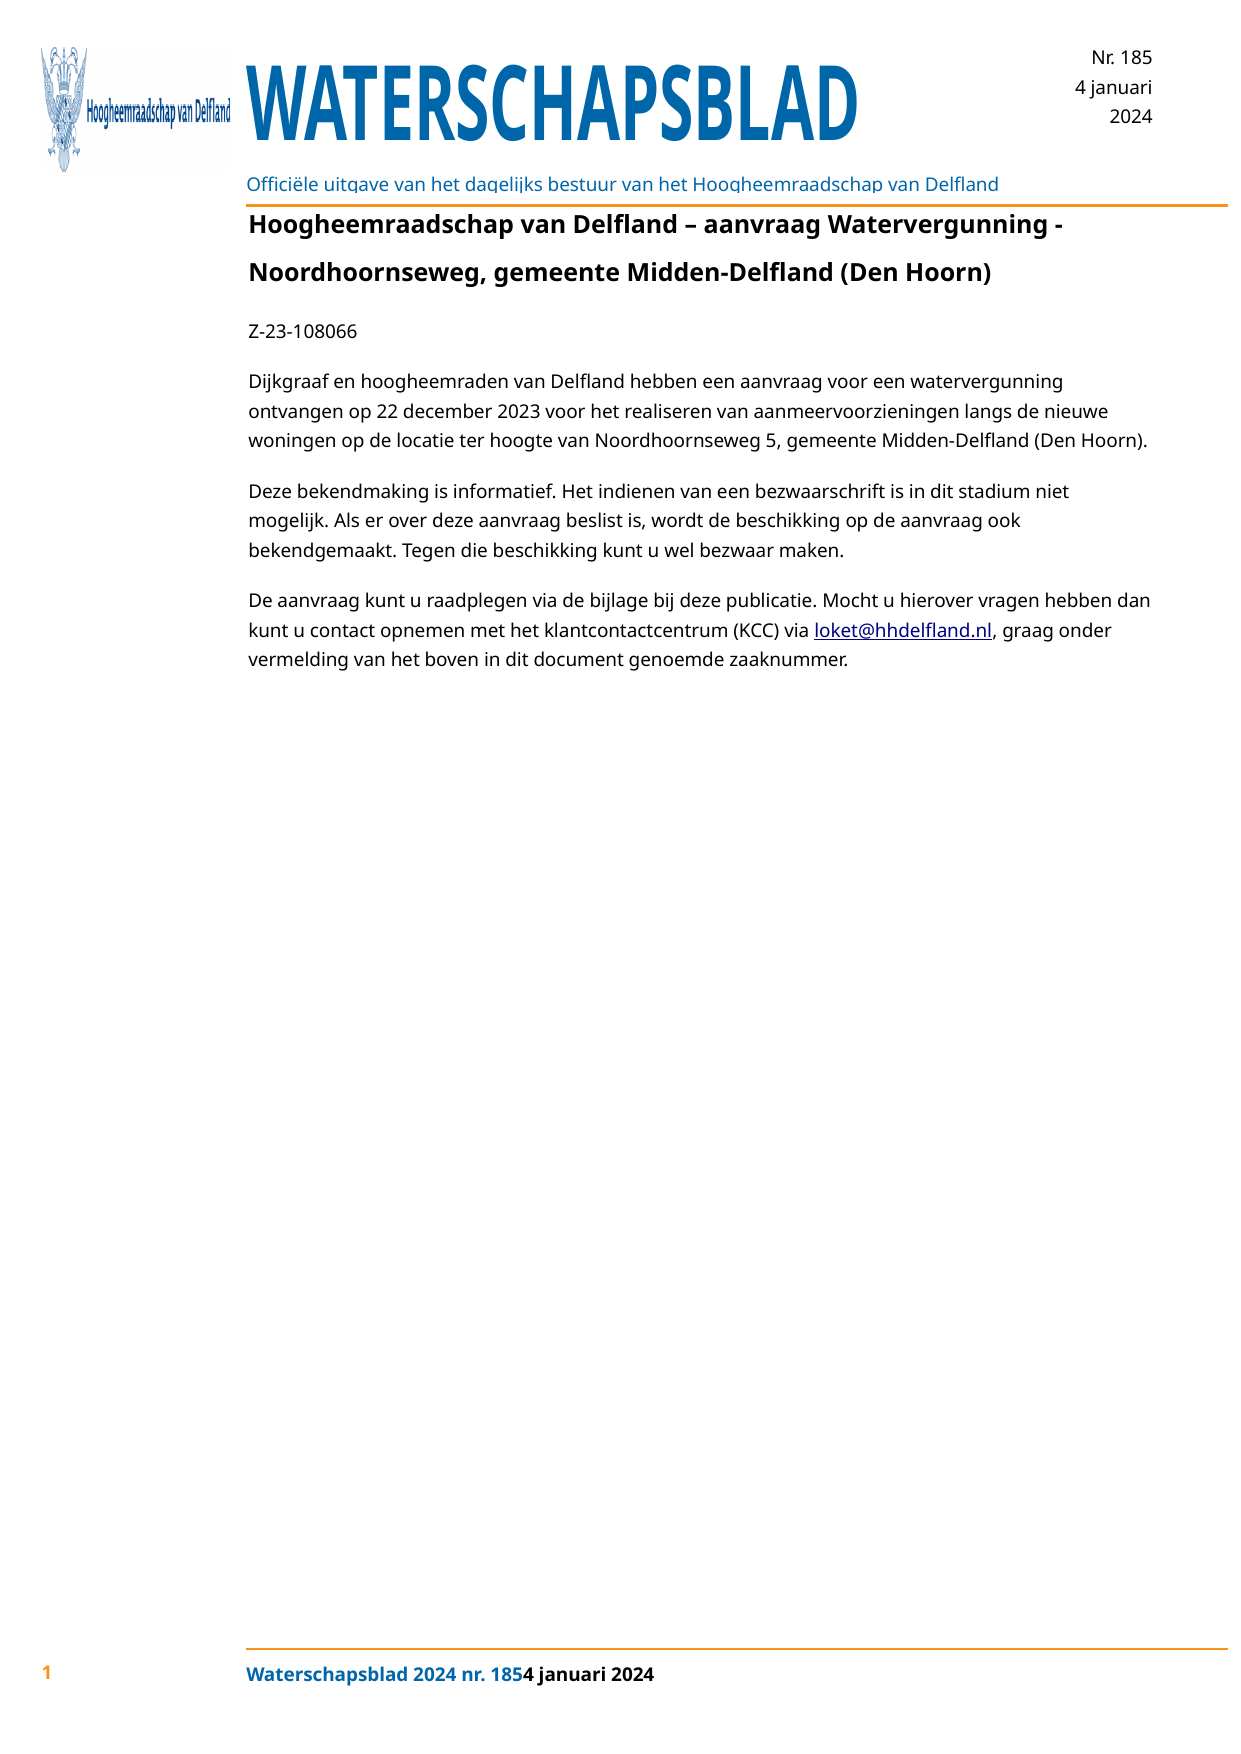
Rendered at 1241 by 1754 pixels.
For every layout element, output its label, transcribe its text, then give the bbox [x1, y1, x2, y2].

text Hoogheemraadschap van Delfland – aanvraag Watervergunning - Noordhoornseweg, gemeente Midden-Delfland (Den Hoorn) [248, 207, 1152, 288]
text Z-23-108066 [248, 318, 1152, 344]
picture [41, 47, 231, 172]
text Deze bekendmaking is informatief. Het indienen van een bezwaarschrift is in dit stadium niet mogelijk. Als er over deze aanvraag beslist is, wordt de beschikking op de aanvraag ook bekendgemaakt. Tegen die beschikking kunt u wel bezwaar maken. [248, 478, 1152, 563]
text Dijkgraaf en hoogheemraden van Delfland hebben een aanvraag voor een watervergunning ontvangen op 22 december 2023 voor het realiseren van aanmeervoorzieningen langs de nieuwe woningen op de locatie ter hoogte van Noordhoornseweg 5, gemeente Midden-Delfland (Den Hoorn). [248, 368, 1152, 453]
text De aanvraag kunt u raadplegen via de bijlage bij deze publicatie. Mocht u hierover vragen hebben dan kunt u contact opnemen met het klantcontactcentrum (KCC) via loket@hhdelfland.nl, graag onder vermelding van het boven in dit document genoemde zaaknummer. [248, 587, 1152, 672]
